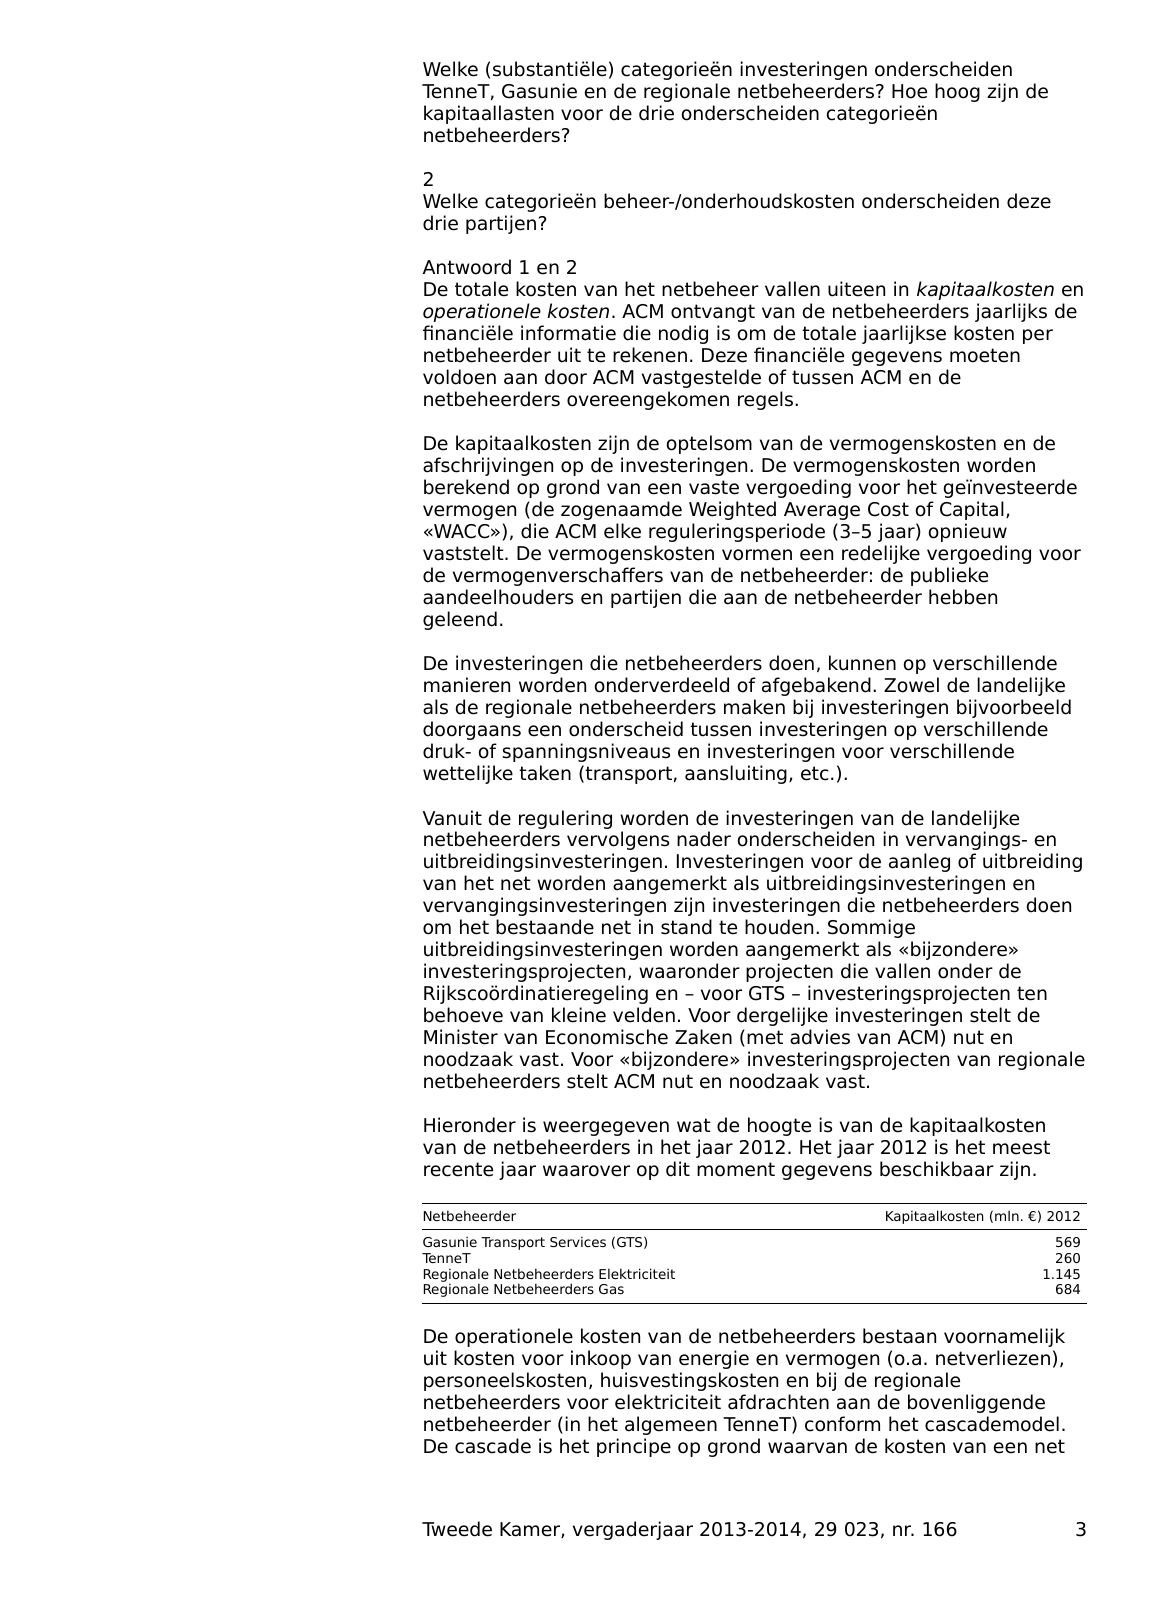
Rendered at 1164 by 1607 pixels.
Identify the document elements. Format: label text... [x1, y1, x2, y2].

table_cell TenneT [422, 1251, 873, 1266]
text Welke categorieën beheer-/onderhoudskosten onderscheiden deze drie partijen? [422, 191, 1087, 235]
text Welke (substantiële) categorieën investeringen onderscheiden TenneT, Gasunie en de regionale netbeheerders? Hoe hoog zijn de kapitaallasten voor de drie onderscheiden categorieën netbeheerders? [422, 59, 1087, 147]
table_header Kapitaalkosten (mln. €) 2012 [873, 1204, 1087, 1229]
text Vanuit de regulering worden de investeringen van de landelijke netbeheerders vervolgens nader onderscheiden in vervangings- en uitbreidingsinvesteringen. Investeringen voor de aanleg of uitbreiding van het net worden aangemerkt als uitbreidingsinvesteringen en vervangingsinvesteringen zijn investeringen die netbeheerders doen om het bestaande net in stand te houden. Sommige uitbreidingsinvesteringen worden aangemerkt als «bijzondere» investeringsprojecten, waaronder projecten die vallen onder de Rijkscoördinatieregeling en – voor GTS – investeringsprojecten ten behoeve van kleine velden. Voor dergelijke investeringen stelt de Minister van Economische Zaken (met advies van ACM) nut en noodzaak vast. Voor «bijzondere» investeringsprojecten van regionale netbeheerders stelt ACM nut en noodzaak vast. [422, 807, 1087, 1093]
text De kapitaalkosten zijn de optelsom van de vermogenskosten en de afschrijvingen op de investeringen. De vermogenskosten worden berekend op grond van een vaste vergoeding voor het geïnvesteerde vermogen (de zogenaamde Weighted Average Cost of Capital, «WACC»), die ACM elke reguleringsperiode (3–5 jaar) opnieuw vaststelt. De vermogenskosten vormen een redelijke vergoeding voor de vermogenverschaffers van de netbeheerder: de publieke aandeelhouders en partijen die aan de netbeheerder hebben geleend. [422, 433, 1087, 631]
table_cell 1.145 [873, 1266, 1087, 1282]
text Hieronder is weergegeven wat de hoogte is van de kapitaalkosten van de netbeheerders in het jaar 2012. Het jaar 2012 is het meest recente jaar waarover op dit moment gegevens beschikbaar zijn. [422, 1115, 1087, 1181]
table_cell 684 [873, 1282, 1087, 1303]
text De operationele kosten van de netbeheerders bestaan voornamelijk uit kosten voor inkoop van energie en vermogen (o.a. netverliezen), personeelskosten, huisvestingskosten en bij de regionale netbeheerders voor elektriciteit afdrachten aan de bovenliggende netbeheerder (in het algemeen TenneT) conform het cascademodel. De cascade is het principe op grond waarvan de kosten van een net [422, 1326, 1087, 1458]
table_cell 260 [873, 1251, 1087, 1266]
table_cell 569 [873, 1230, 1087, 1251]
table_cell Regionale Netbeheerders Elektriciteit [422, 1266, 873, 1282]
text De totale kosten van het netbeheer vallen uiteen in kapitaalkosten en operationele kosten. ACM ontvangt van de netbeheerders jaarlijks de financiële informatie die nodig is om de totale jaarlijkse kosten per netbeheerder uit te rekenen. Deze financiële gegevens moeten voldoen aan door ACM vastgestelde of tussen ACM en de netbeheerders overeengekomen regels. [422, 279, 1087, 411]
table_cell Gasunie Transport Services (GTS) [422, 1230, 873, 1251]
table_cell Regionale Netbeheerders Gas [422, 1282, 873, 1303]
text De investeringen die netbeheerders doen, kunnen op verschillende manieren worden onderverdeeld of afgebakend. Zowel de landelijke als de regionale netbeheerders maken bij investeringen bijvoorbeeld doorgaans een onderscheid tussen investeringen op verschillende druk- of spanningsniveaus en investeringen voor verschillende wettelijke taken (transport, aansluiting, etc.). [422, 653, 1087, 785]
text Antwoord 1 en 2 [422, 257, 1087, 279]
table_header Netbeheerder [422, 1204, 873, 1229]
text 2 [422, 169, 1087, 191]
